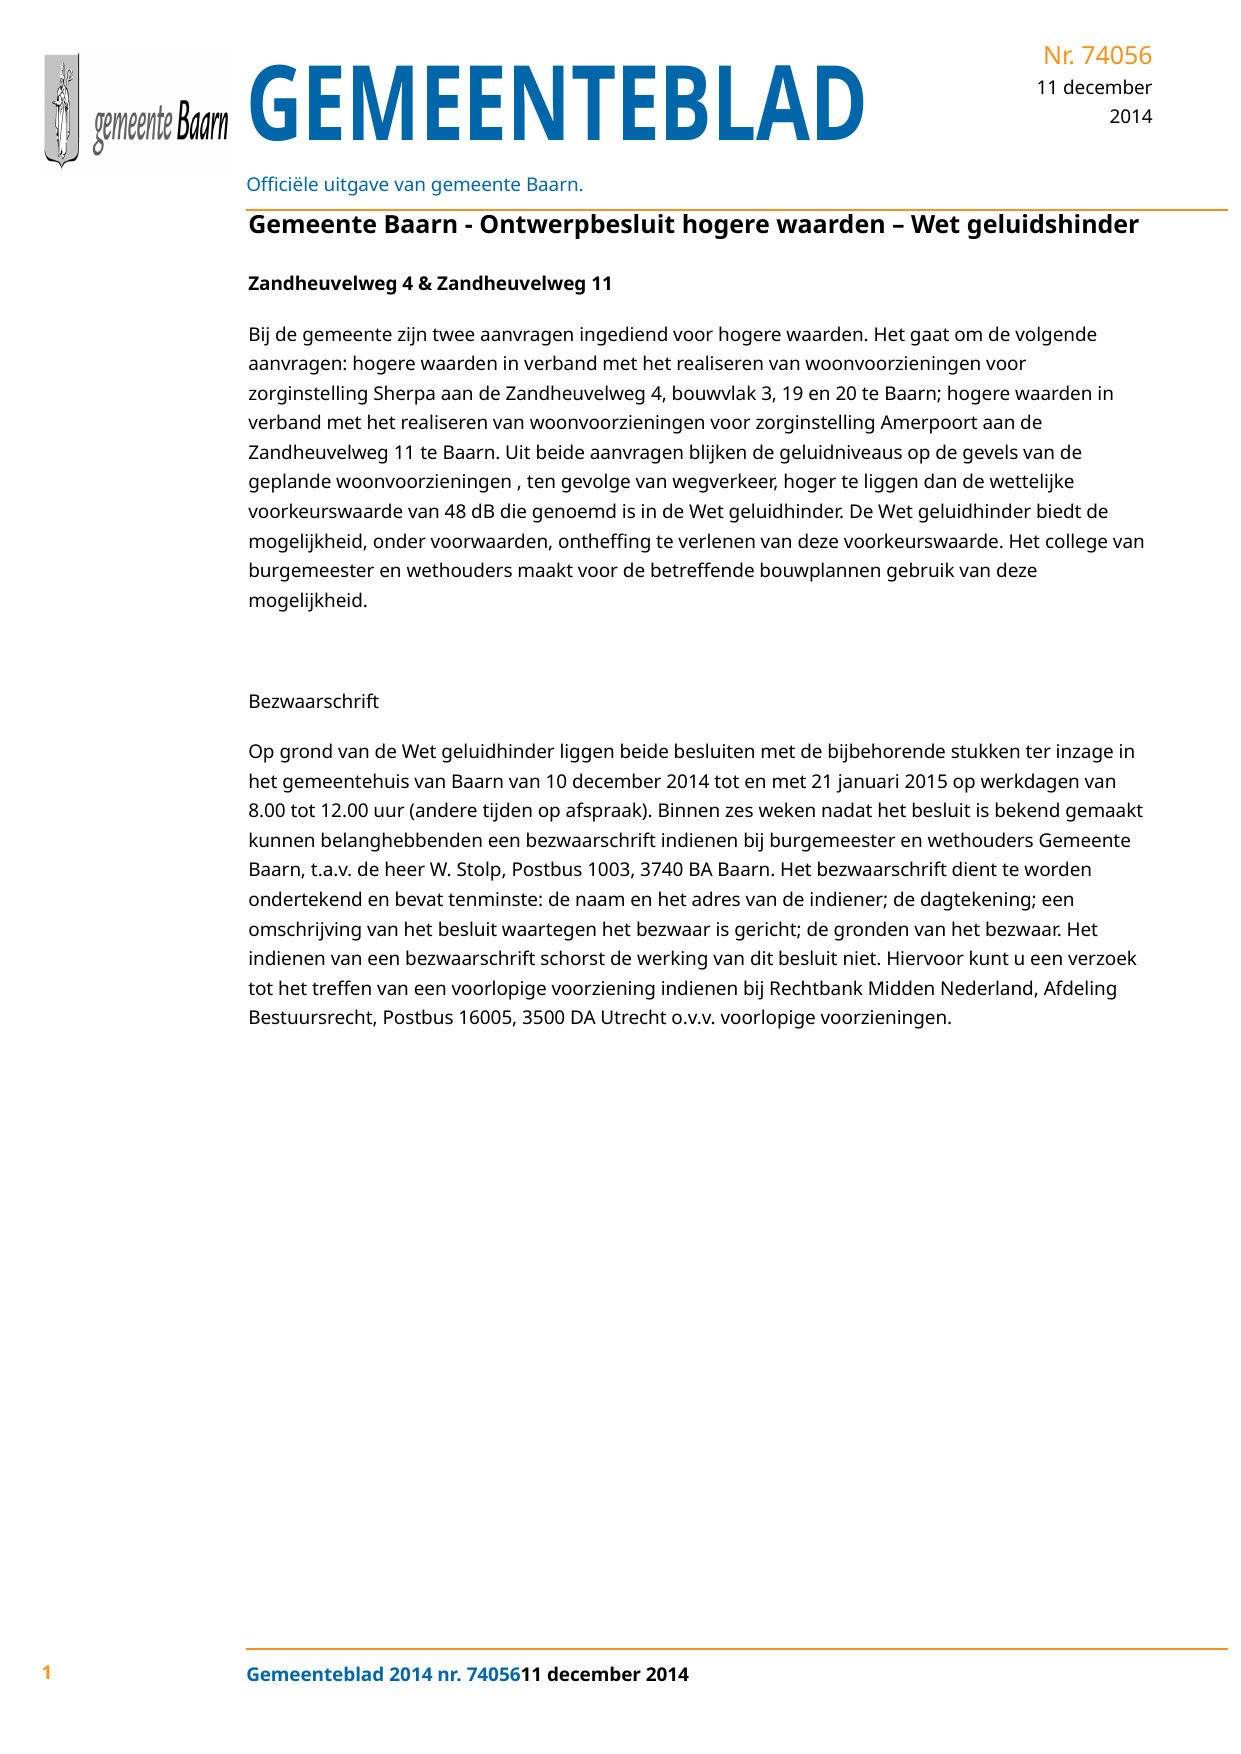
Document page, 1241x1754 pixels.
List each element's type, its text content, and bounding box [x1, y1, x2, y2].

picture [41, 47, 231, 172]
text Bij de gemeente zijn twee aanvragen ingediend voor hogere waarden. Het gaat om de volgende aanvragen: hogere waarden in verband met het realiseren van woonvoorzieningen voor zorginstelling Sherpa aan de Zandheuvelweg 4, bouwvlak 3, 19 en 20 te Baarn; hogere waarden in verband met het realiseren van woonvoorzieningen voor zorginstelling Amerpoort aan de Zandheuvelweg 11 te Baarn. Uit beide aanvragen blijken de geluidniveaus op de gevels van de geplande woonvoorzieningen , ten gevolge van wegverkeer, hoger te liggen dan de wettelijke voorkeurswaarde van 48 dB die genoemd is in de Wet geluidhinder. De Wet geluidhinder biedt de mogelijkheid, onder voorwaarden, ontheffing te verlenen van deze voorkeurswaarde. Het college van burgemeester en wethouders maakt voor de betreffende bouwplannen gebruik van deze mogelijkheid. [248, 321, 1152, 613]
text Zandheuvelweg 4 & Zandheuvelweg 11 [248, 270, 1152, 296]
text Gemeente Baarn - Ontwerpbesluit hogere waarden – Wet geluidshinder [248, 211, 1152, 241]
text Bezwaarschrift [248, 688, 1152, 713]
text Op grond van de Wet geluidhinder liggen beide besluiten met de bijbehorende stukken ter inzage in het gemeentehuis van Baarn van 10 december 2014 tot en met 21 januari 2015 op werkdagen van 8.00 tot 12.00 uur (andere tijden op afspraak). Binnen zes weken nadat het besluit is bekend gemaakt kunnen belanghebbenden een bezwaarschrift indienen bij burgemeester en wethouders Gemeente Baarn, t.a.v. de heer W. Stolp, Postbus 1003, 3740 BA Baarn. Het bezwaarschrift dient te worden ondertekend en bevat tenminste: de naam en het adres van de indiener; de dagtekening; een omschrijving van het besluit waartegen het bezwaar is gericht; de gronden van het bezwaar. Het indienen van een bezwaarschrift schorst de werking van dit besluit niet. Hiervoor kunt u een verzoek tot het treffen van een voorlopige voorziening indienen bij Rechtbank Midden Nederland, Afdeling Bestuursrecht, Postbus 16005, 3500 DA Utrecht o.v.v. voorlopige voorzieningen. [248, 738, 1152, 1030]
